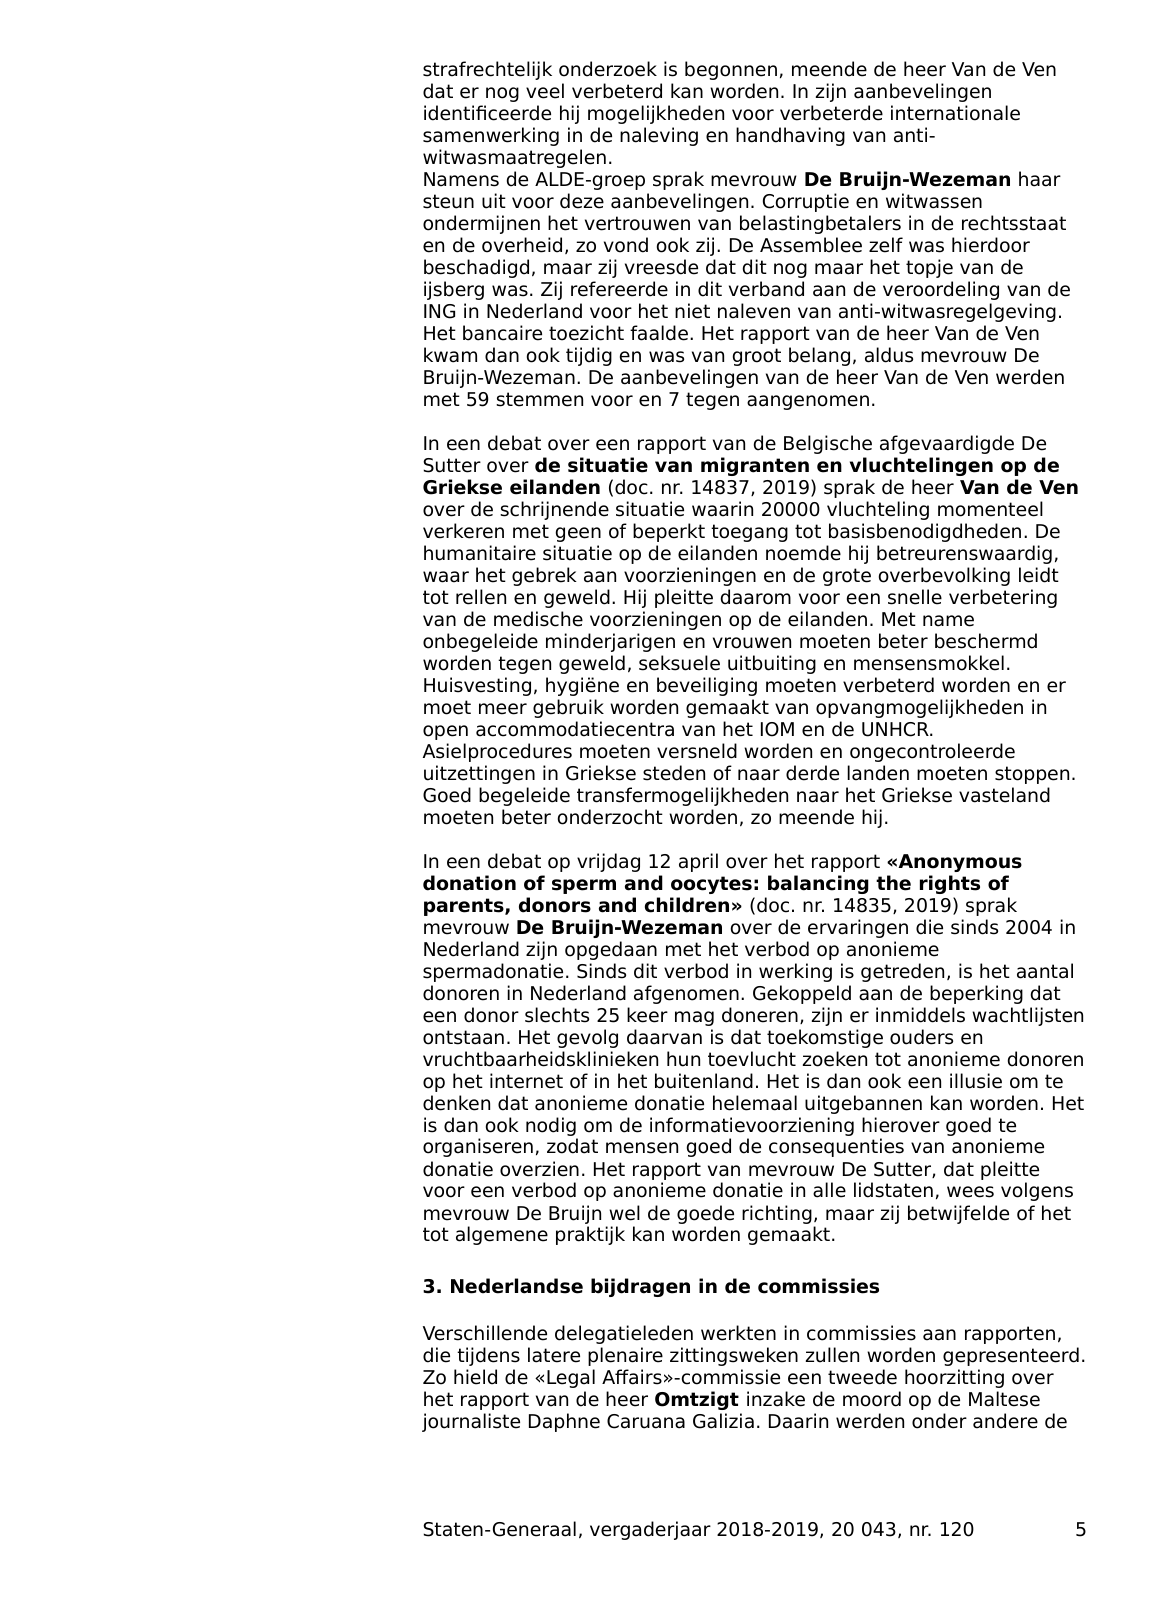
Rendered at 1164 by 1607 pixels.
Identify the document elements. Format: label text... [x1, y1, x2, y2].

text Namens de ALDE-groep sprak mevrouw De Bruijn-Wezeman haar steun uit voor deze aanbevelingen. Corruptie en witwassen ondermijnen het vertrouwen van belastingbetalers in de rechtsstaat en de overheid, zo vond ook zij. De Assemblee zelf was hierdoor beschadigd, maar zij vreesde dat dit nog maar het topje van de ijsberg was. Zij refereerde in dit verband aan de veroordeling van de ING in Nederland voor het niet naleven van anti-witwasregelgeving. Het bancaire toezicht faalde. Het rapport van de heer Van de Ven kwam dan ook tijdig en was van groot belang, aldus mevrouw De Bruijn-Wezeman. De aanbevelingen van de heer Van de Ven werden met 59 stemmen voor en 7 tegen aangenomen. [422, 169, 1087, 411]
text In een debat over een rapport van de Belgische afgevaardigde De Sutter over de situatie van migranten en vluchtelingen op de Griekse eilanden (doc. nr. 14837, 2019) sprak de heer Van de Ven over de schrijnende situatie waarin 20000 vluchteling momenteel verkeren met geen of beperkt toegang tot basisbenodigdheden. De humanitaire situatie op de eilanden noemde hij betreurenswaardig, waar het gebrek aan voorzieningen en de grote overbevolking leidt tot rellen en geweld. Hij pleitte daarom voor een snelle verbetering van de medische voorzieningen op de eilanden. Met name onbegeleide minderjarigen en vrouwen moeten beter beschermd worden tegen geweld, seksuele uitbuiting en mensensmokkel. Huisvesting, hygiëne en beveiliging moeten verbeterd worden en er moet meer gebruik worden gemaakt van opvangmogelijkheden in open accommodatiecentra van het IOM en de UNHCR. Asielprocedures moeten versneld worden en ongecontroleerde uitzettingen in Griekse steden of naar derde landen moeten stoppen. Goed begeleide transfermogelijkheden naar het Griekse vasteland moeten beter onderzocht worden, zo meende hij. [422, 433, 1087, 828]
text strafrechtelijk onderzoek is begonnen, meende de heer Van de Ven dat er nog veel verbeterd kan worden. In zijn aanbevelingen identificeerde hij mogelijkheden voor verbeterde internationale samenwerking in de naleving en handhaving van anti-witwasmaatregelen. [422, 59, 1087, 169]
text Verschillende delegatieleden werkten in commissies aan rapporten, die tijdens latere plenaire zittingsweken zullen worden gepresenteerd. Zo hield de «Legal Affairs»-commissie een tweede hoorzitting over het rapport van de heer Omtzigt inzake de moord op de Maltese journaliste Daphne Caruana Galizia. Daarin werden onder andere de [422, 1323, 1087, 1433]
subtitle 3. Nederlandse bijdragen in de commissies [422, 1276, 1087, 1298]
text In een debat op vrijdag 12 april over het rapport «Anonymous donation of sperm and oocytes: balancing the rights of parents, donors and children» (doc. nr. 14835, 2019) sprak mevrouw De Bruijn-Wezeman over de ervaringen die sinds 2004 in Nederland zijn opgedaan met het verbod op anonieme spermadonatie. Sinds dit verbod in werking is getreden, is het aantal donoren in Nederland afgenomen. Gekoppeld aan de beperking dat een donor slechts 25 keer mag doneren, zijn er inmiddels wachtlijsten ontstaan. Het gevolg daarvan is dat toekomstige ouders en vruchtbaarheidsklinieken hun toevlucht zoeken tot anonieme donoren op het internet of in het buitenland. Het is dan ook een illusie om te denken dat anonieme donatie helemaal uitgebannen kan worden. Het is dan ook nodig om de informatievoorziening hierover goed te organiseren, zodat mensen goed de consequenties van anonieme donatie overzien. Het rapport van mevrouw De Sutter, dat pleitte voor een verbod op anonieme donatie in alle lidstaten, wees volgens mevrouw De Bruijn wel de goede richting, maar zij betwijfelde of het tot algemene praktijk kan worden gemaakt. [422, 851, 1087, 1246]
